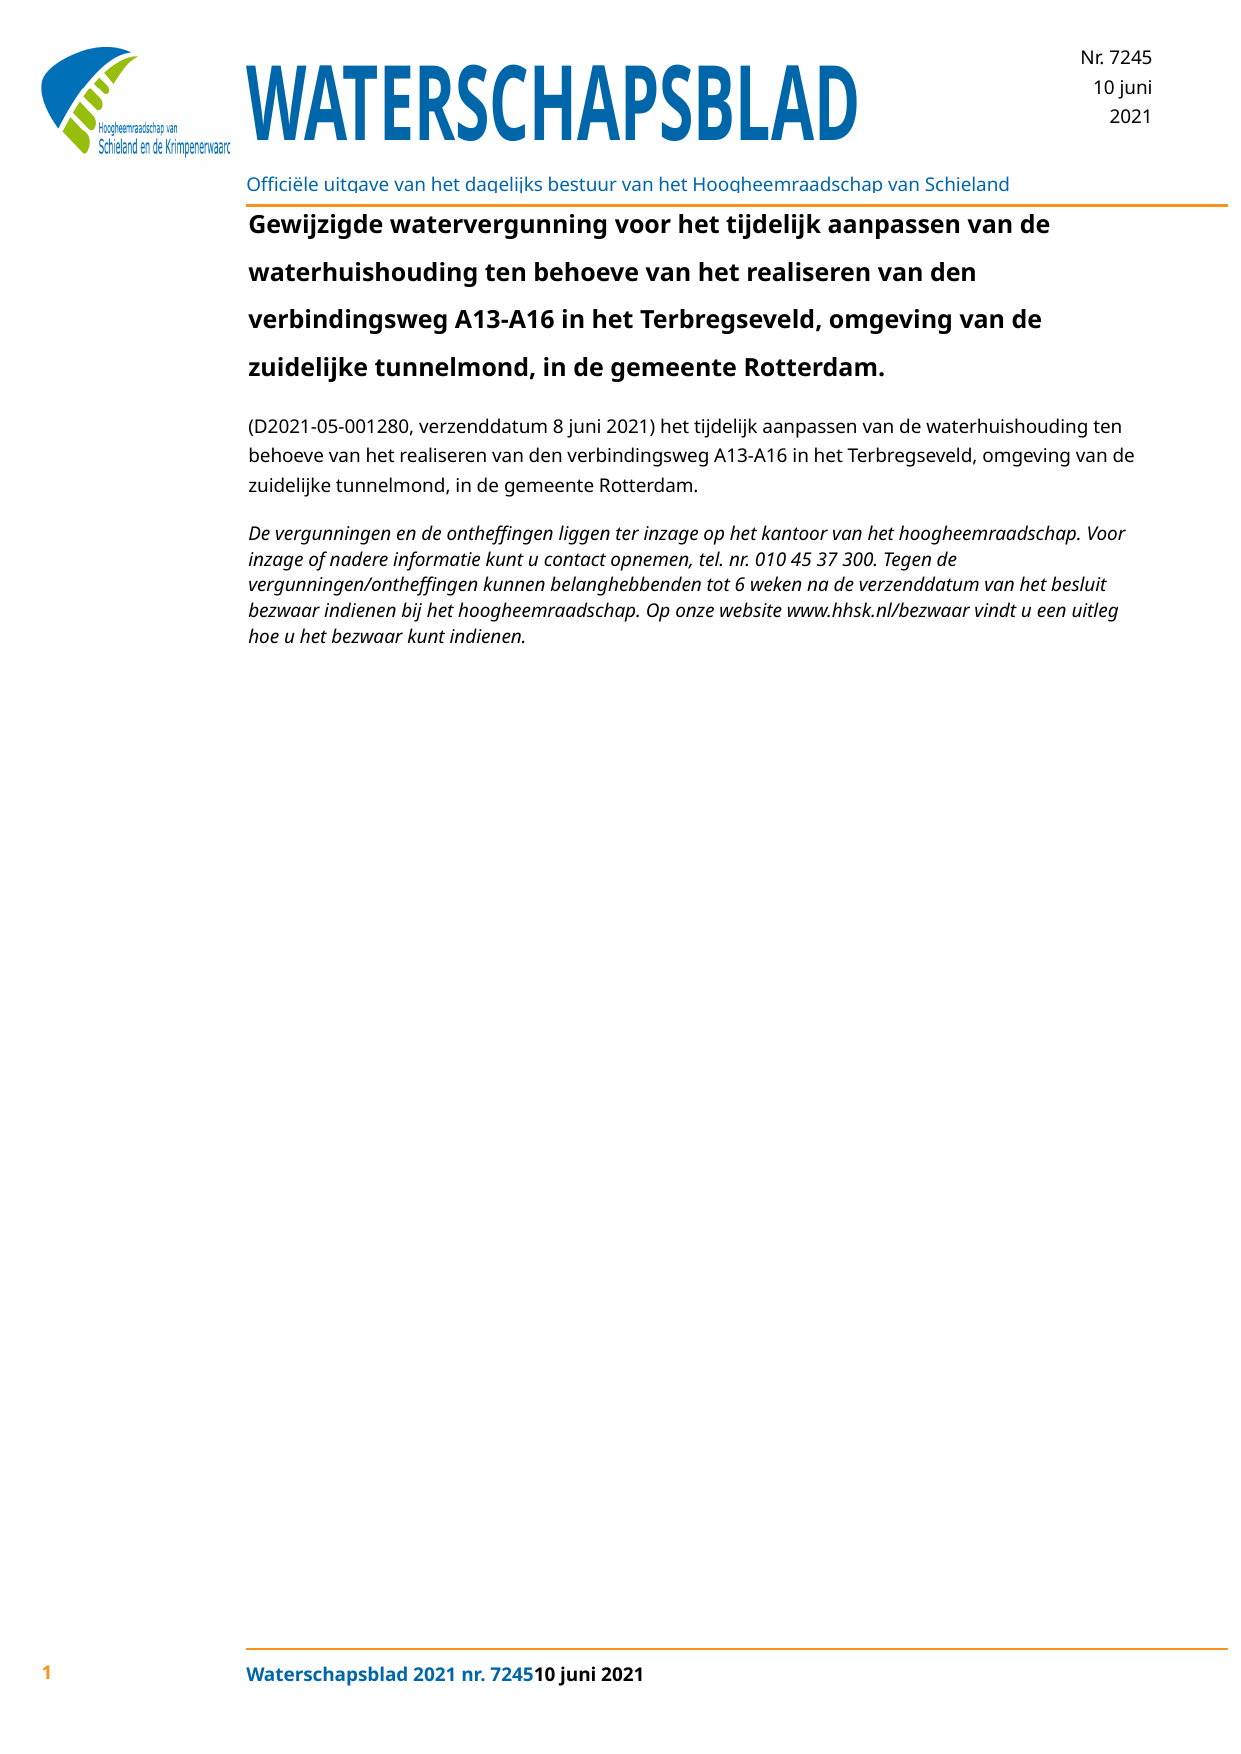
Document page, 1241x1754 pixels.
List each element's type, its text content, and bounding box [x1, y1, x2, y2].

text De vergunningen en de ontheffingen liggen ter inzage op het kantoor van het hoogheemraadschap. Voor inzage of nadere informatie kunt u contact opnemen, tel. nr. 010 45 37 300. Tegen de vergunningen/ontheffingen kunnen belanghebbenden tot 6 weken na de verzenddatum van het besluit bezwaar indienen bij het hoogheemraadschap. Op onze website www.hhsk.nl/bezwaar vindt u een uitleg hoe u het bezwaar kunt indienen. [248, 520, 1152, 649]
picture [41, 47, 231, 172]
text Gewijzigde watervergunning voor het tijdelijk aanpassen van de waterhuishouding ten behoeve van het realiseren van den verbindingsweg A13-A16 in het Terbregseveld, omgeving van de zuidelijke tunnelmond, in de gemeente Rotterdam. [248, 207, 1152, 384]
text (D2021-05-001280, verzenddatum 8 juni 2021) het tijdelijk aanpassen van de waterhuishouding ten behoeve van het realiseren van den verbindingsweg A13-A16 in het Terbregseveld, omgeving van de zuidelijke tunnelmond, in de gemeente Rotterdam. [248, 413, 1152, 498]
